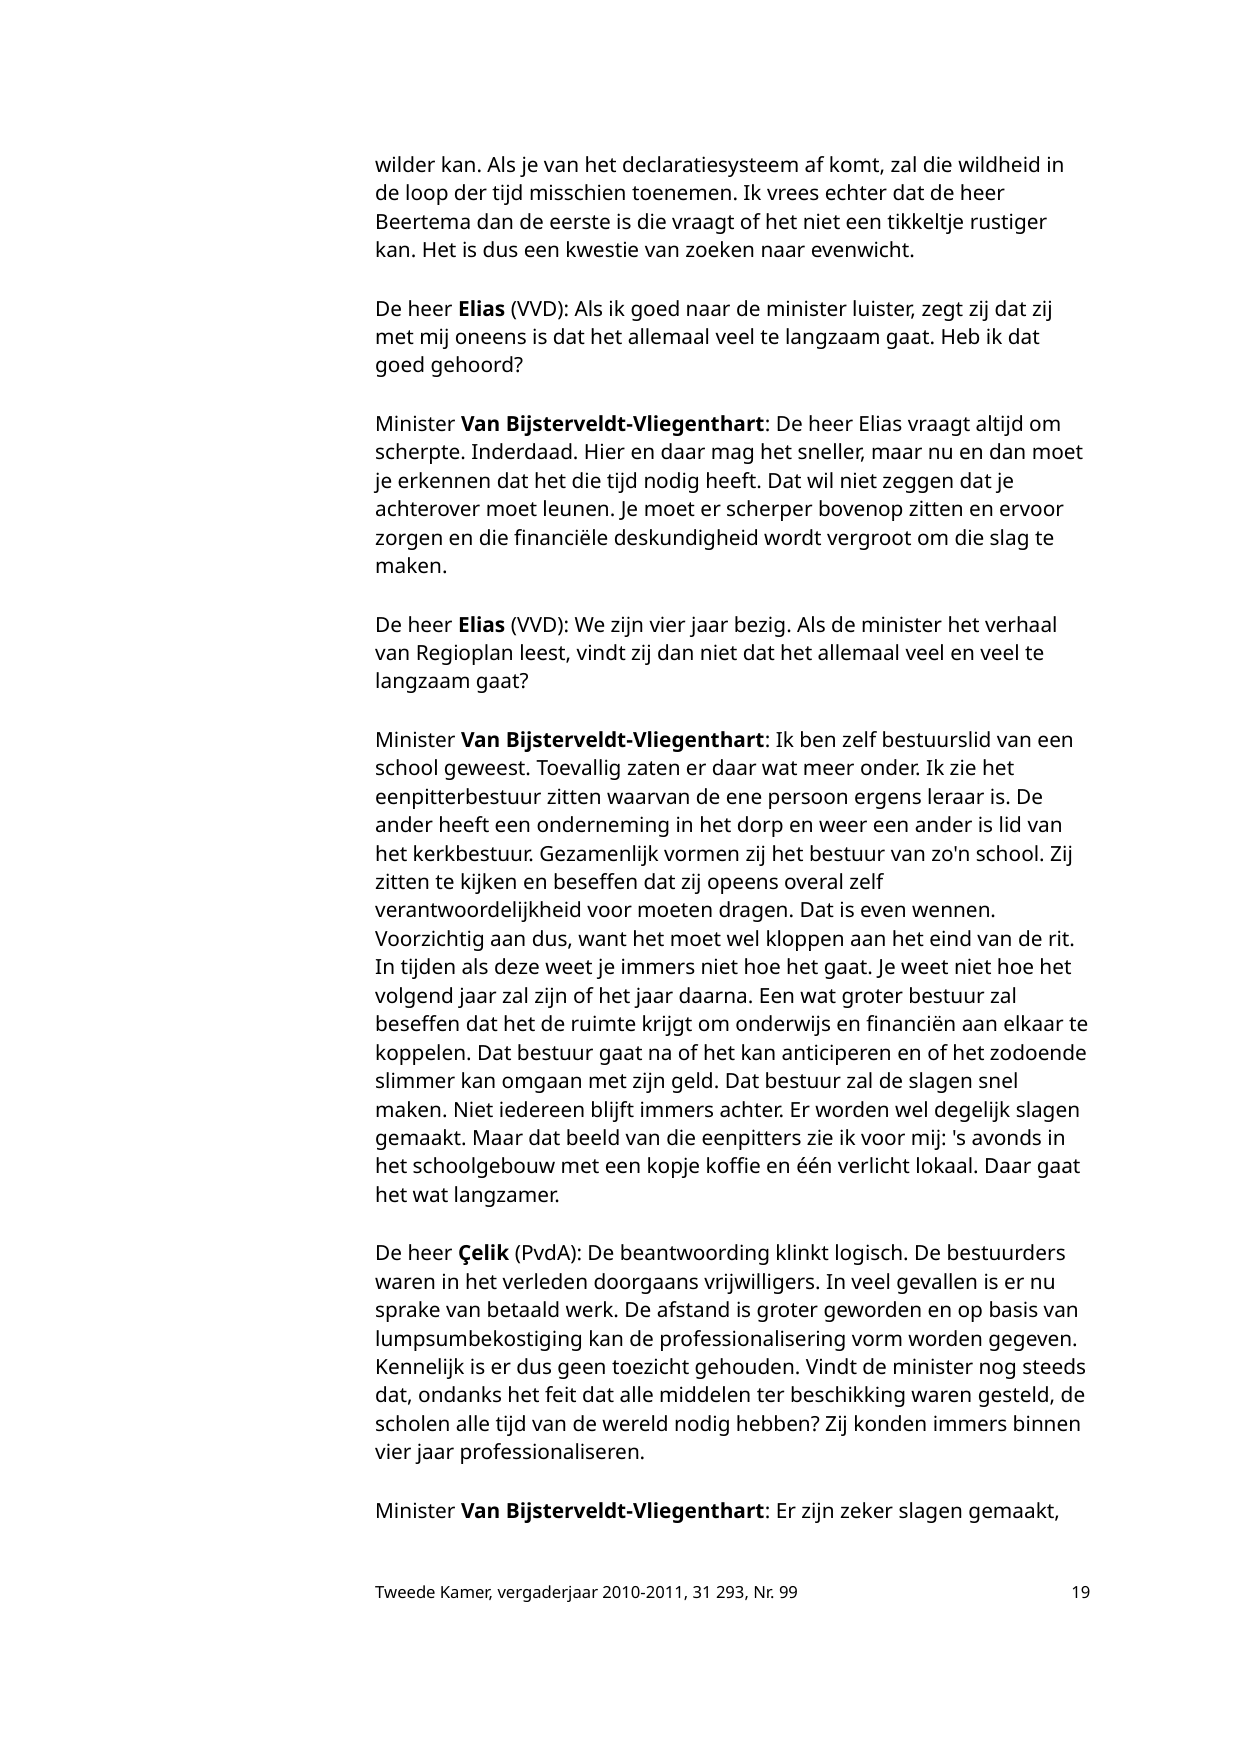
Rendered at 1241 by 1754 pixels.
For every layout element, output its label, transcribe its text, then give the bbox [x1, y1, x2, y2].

text Minister Van Bijsterveldt-Vliegenthart: Ik ben zelf bestuurslid van een school geweest. Toevallig zaten er daar wat meer onder. Ik zie het eenpitterbestuur zitten waarvan de ene persoon ergens leraar is. De ander heeft een onderneming in het dorp en weer een ander is lid van het kerkbestuur. Gezamenlijk vormen zij het bestuur van zo'n school. Zij zitten te kijken en beseffen dat zij opeens overal zelf verantwoordelijkheid voor moeten dragen. Dat is even wennen. Voorzichtig aan dus, want het moet wel kloppen aan het eind van de rit. In tijden als deze weet je immers niet hoe het gaat. Je weet niet hoe het volgend jaar zal zijn of het jaar daarna. Een wat groter bestuur zal beseffen dat het de ruimte krijgt om onderwijs en financiën aan elkaar te koppelen. Dat bestuur gaat na of het kan anticiperen en of het zodoende slimmer kan omgaan met zijn geld. Dat bestuur zal de slagen snel maken. Niet iedereen blijft immers achter. Er worden wel degelijk slagen gemaakt. Maar dat beeld van die eenpitters zie ik voor mij: 's avonds in het schoolgebouw met een kopje koffie en één verlicht lokaal. Daar gaat het wat langzamer. [375, 725, 1090, 1208]
text De heer Elias (VVD): We zijn vier jaar bezig. Als de minister het verhaal van Regioplan leest, vindt zij dan niet dat het allemaal veel en veel te langzaam gaat? [375, 610, 1090, 695]
text Minister Van Bijsterveldt-Vliegenthart: De heer Elias vraagt altijd om scherpte. Inderdaad. Hier en daar mag het sneller, maar nu en dan moet je erkennen dat het die tijd nodig heeft. Dat wil niet zeggen dat je achterover moet leunen. Je moet er scherper bovenop zitten en ervoor zorgen en die financiële deskundigheid wordt vergroot om die slag te maken. [375, 409, 1090, 580]
text wilder kan. Als je van het declaratiesysteem af komt, zal die wildheid in de loop der tijd misschien toenemen. Ik vrees echter dat de heer Beertema dan de eerste is die vraagt of het niet een tikkeltje rustiger kan. Het is dus een kwestie van zoeken naar evenwicht. [375, 150, 1090, 264]
text De heer Çelik (PvdA): De beantwoording klinkt logisch. De bestuurders waren in het verleden doorgaans vrijwilligers. In veel gevallen is er nu sprake van betaald werk. De afstand is groter geworden en op basis van lumpsumbekostiging kan de professionalisering vorm worden gegeven. Kennelijk is er dus geen toezicht gehouden. Vindt de minister nog steeds dat, ondanks het feit dat alle middelen ter beschikking waren gesteld, de scholen alle tijd van de wereld nodig hebben? Zij konden immers binnen vier jaar professionaliseren. [375, 1238, 1090, 1466]
text Minister Van Bijsterveldt-Vliegenthart: Er zijn zeker slagen gemaakt, [375, 1496, 1090, 1524]
text De heer Elias (VVD): Als ik goed naar de minister luister, zegt zij dat zij met mij oneens is dat het allemaal veel te langzaam gaat. Heb ik dat goed gehoord? [375, 294, 1090, 379]
